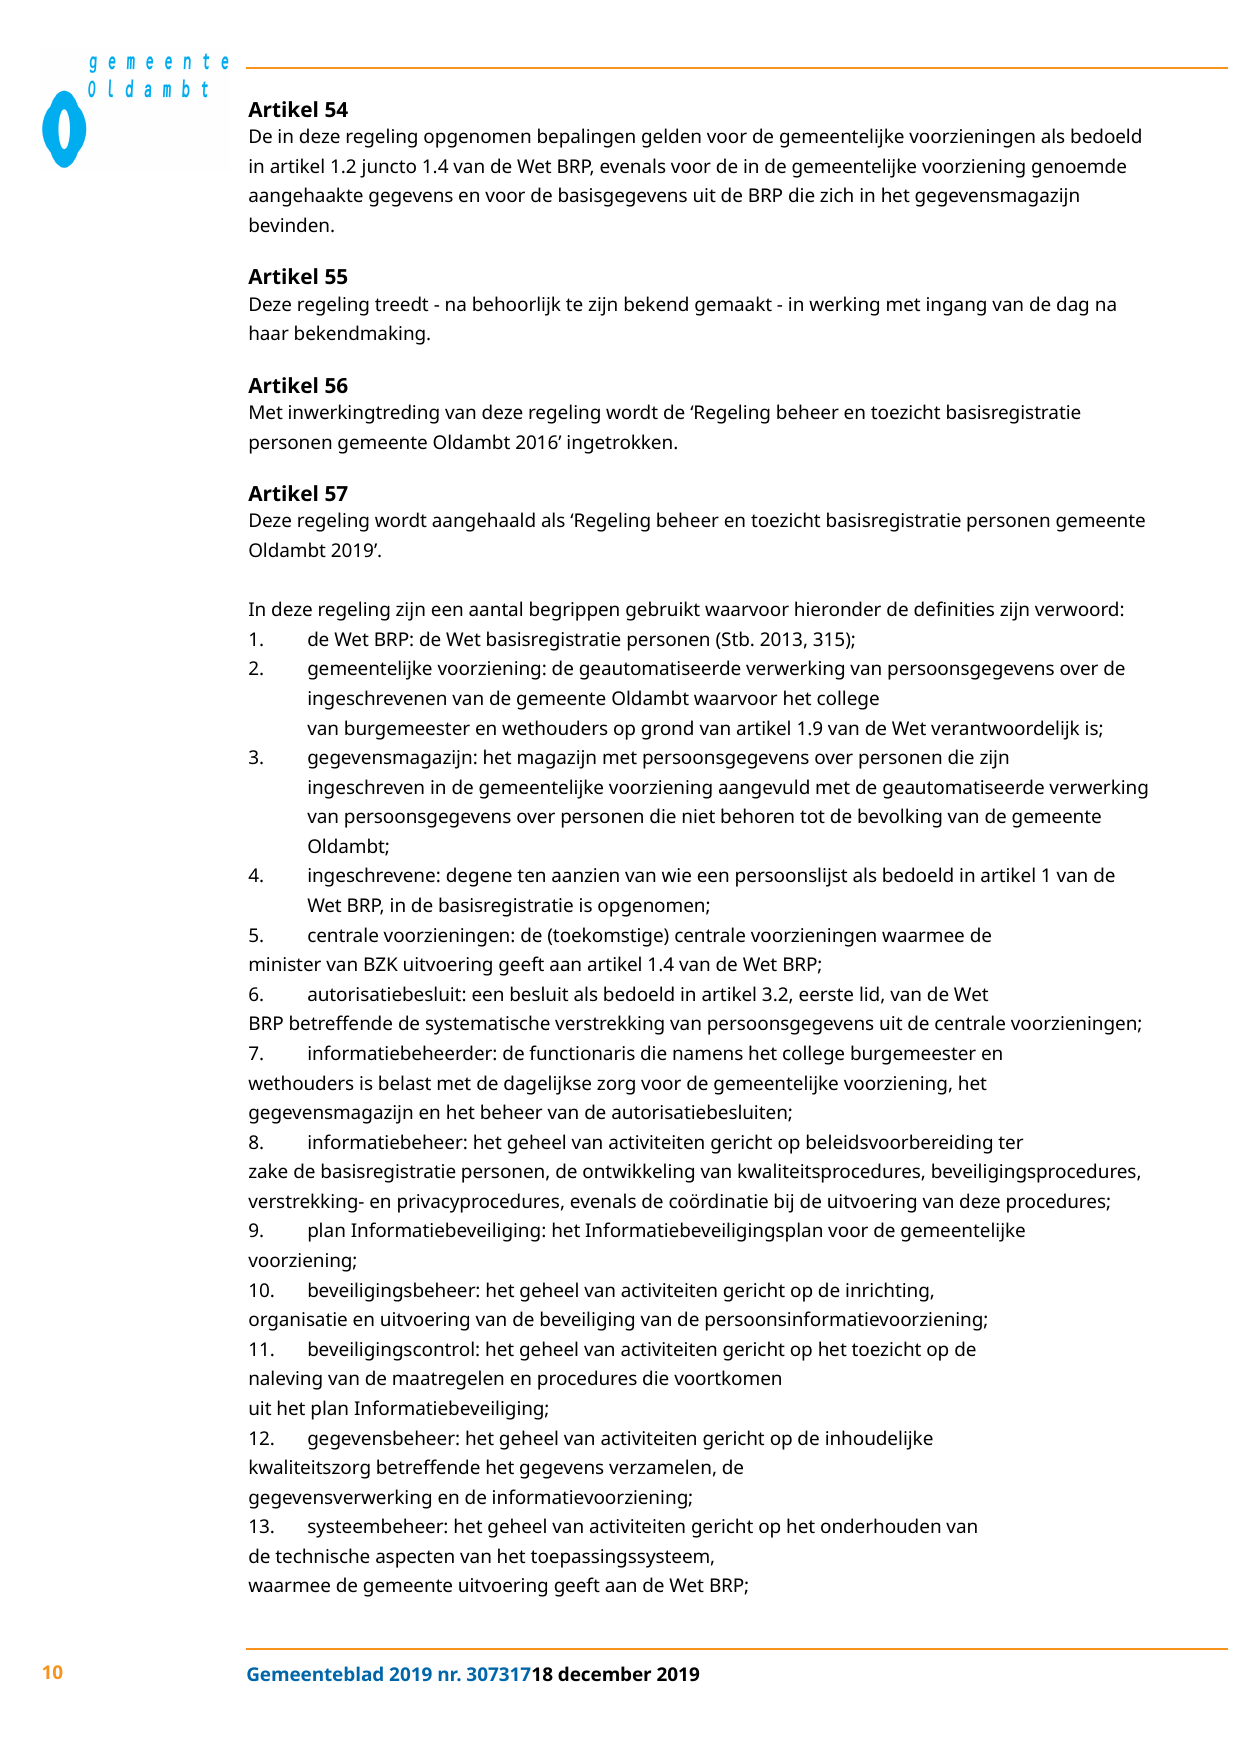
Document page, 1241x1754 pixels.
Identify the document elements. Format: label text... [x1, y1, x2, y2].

text zake de basisregistratie personen, de ontwikkeling van kwaliteitsprocedures, beveiligingsprocedures, verstrekking- en privacyprocedures, evenals de coördinatie bij de uitvoering van deze procedures; [248, 1158, 1152, 1214]
text Oldambt 2019’. [248, 537, 1152, 563]
text kwaliteitszorg betreffende het gegevens verzamelen, de [248, 1454, 1152, 1480]
text de technische aspecten van het toepassingssysteem, [248, 1543, 1152, 1569]
text wethouders is belast met de dagelijkse zorg voor de gemeentelijke voorziening, het gegevensmagazijn en het beheer van de autorisatiebesluiten; [248, 1070, 1152, 1125]
text Met inwerkingtreding van deze regeling wordt de ‘Regeling beheer en toezicht basisregistratie personen gemeente Oldambt 2016’ ingetrokken. [248, 399, 1152, 454]
text In deze regeling zijn een aantal begrippen gebruikt waarvoor hieronder de definities zijn verwoord: [248, 596, 1152, 622]
text naleving van de maatregelen en procedures die voortkomen [248, 1366, 1152, 1391]
list van burgemeester en wethouders op grond van artikel 1.9 van de Wet verantwoordelijk is; [248, 715, 1152, 741]
list informatiebeheer: het geheel van activiteiten gericht op beleidsvoorbereiding ter [248, 1129, 1152, 1155]
text Artikel 56 [248, 371, 1152, 399]
text Artikel 55 [248, 262, 1152, 291]
list beveiligingsbeheer: het geheel van activiteiten gericht op de inrichting, [248, 1277, 1152, 1303]
list ingeschrevene: degene ten aanzien van wie een persoonslijst als bedoeld in artikel 1 van de Wet BRP, in de basisregistratie is opgenomen; [248, 863, 1152, 918]
list gegevensbeheer: het geheel van activiteiten gericht op de inhoudelijke [248, 1425, 1152, 1451]
text De in deze regeling opgenomen bepalingen gelden voor de gemeentelijke voorzieningen als bedoeld in artikel 1.2 juncto 1.4 van de Wet BRP, evenals voor de in de gemeentelijke voorziening genoemde aangehaakte gegevens en voor de basisgegevens uit de BRP die zich in het gegevensmagazijn bevinden. [248, 123, 1152, 238]
list beveiligingscontrol: het geheel van activiteiten gericht op het toezicht op de [248, 1336, 1152, 1362]
text voorziening; [248, 1247, 1152, 1273]
text Deze regeling treedt - na behoorlijk te zijn bekend gemaakt - in werking met ingang van de dag na haar bekendmaking. [248, 291, 1152, 346]
list ingeschreven in de gemeentelijke voorziening aangevuld met de geautomatiseerde verwerking van persoonsgegevens over personen die niet behoren tot de bevolking van de gemeente Oldambt; [248, 774, 1152, 859]
list gemeentelijke voorziening: de geautomatiseerde verwerking van persoonsgegevens over de ingeschrevenen van de gemeente Oldambt waarvoor het college [248, 656, 1152, 711]
text Deze regeling wordt aangehaald als ‘Regeling beheer en toezicht basisregistratie personen gemeente [248, 508, 1152, 533]
list autorisatiebesluit: een besluit als bedoeld in artikel 3.2, eerste lid, van de Wet [248, 981, 1152, 1007]
picture [41, 47, 231, 172]
list informatiebeheerder: de functionaris die namens het college burgemeester en [248, 1040, 1152, 1066]
text uit het plan Informatiebeveiliging; [248, 1395, 1152, 1421]
list de Wet BRP: de Wet basisregistratie personen (Stb. 2013, 315); [248, 626, 1152, 652]
text Artikel 57 [248, 479, 1152, 508]
text gegevensverwerking en de informatievoorziening; [248, 1484, 1152, 1510]
text minister van BZK uitvoering geeft aan artikel 1.4 van de Wet BRP; [248, 951, 1152, 977]
text waarmee de gemeente uitvoering geeft aan de Wet BRP; [248, 1573, 1152, 1598]
list gegevensmagazijn: het magazijn met persoonsgegevens over personen die zijn [248, 744, 1152, 770]
text organisatie en uitvoering van de beveiliging van de persoonsinformatievoorziening; [248, 1306, 1152, 1332]
list plan Informatiebeveiliging: het Informatiebeveiligingsplan voor de gemeentelijke [248, 1218, 1152, 1243]
list centrale voorzieningen: de (toekomstige) centrale voorzieningen waarmee de [248, 922, 1152, 948]
text Artikel 54 [248, 95, 1152, 123]
list systeembeheer: het geheel van activiteiten gericht op het onderhouden van [248, 1513, 1152, 1539]
text BRP betreffende de systematische verstrekking van persoonsgegevens uit de centrale voorzieningen; [248, 1011, 1152, 1036]
